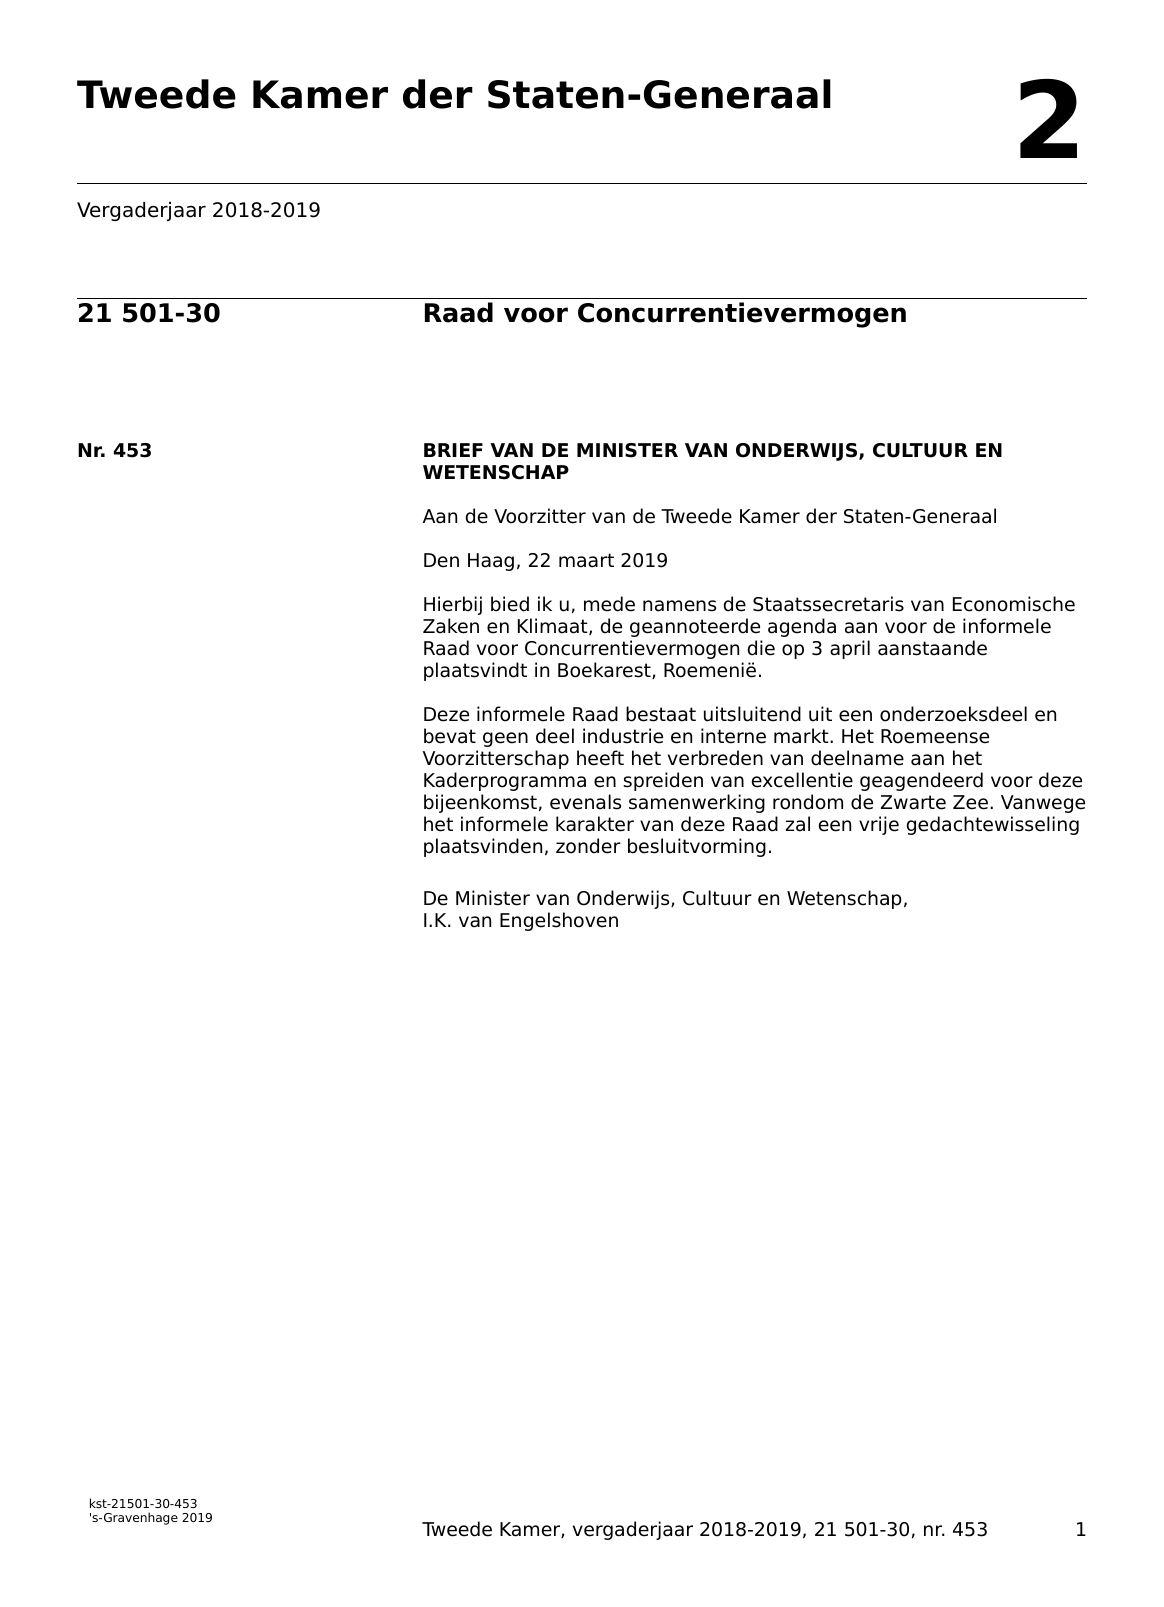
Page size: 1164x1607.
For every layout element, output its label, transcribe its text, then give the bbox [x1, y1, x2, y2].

table_cell Vergaderjaar 2018-2019 [77, 184, 1087, 298]
subtitle 21 501-30 Raad voor Concurrentievermogen [77, 299, 1087, 329]
text kst-21501-30-453 [88, 1497, 323, 1511]
text De Minister van Onderwijs, Cultuur en Wetenschap, I.K. van Engelshoven [422, 888, 1087, 932]
text Deze informele Raad bestaat uitsluitend uit een onderzoeksdeel en bevat geen deel industrie en interne markt. Het Roemeense Voorzitterschap heeft het verbreden van deelname aan het Kaderprogramma en spreiden van excellentie geagendeerd voor deze bijeenkomst, evenals samenwerking rondom de Zwarte Zee. Vanwege het informele karakter van deze Raad zal een vrije gedachtewisseling plaatsvinden, zonder besluitvorming. [422, 704, 1087, 858]
subtitle Nr. 453 BRIEF VAN DE MINISTER VAN ONDERWIJS, CULTUUR EN WETENSCHAP [77, 440, 1087, 484]
table_header 2 [886, 59, 1087, 183]
text Aan de Voorzitter van de Tweede Kamer der Staten-Generaal [422, 506, 1087, 528]
table_header Tweede Kamer der Staten-Generaal [77, 59, 886, 183]
text Den Haag, 22 maart 2019 [422, 550, 1087, 572]
text Hierbij bied ik u, mede namens de Staatssecretaris van Economische Zaken en Klimaat, de geannoteerde agenda aan voor de informele Raad voor Concurrentievermogen die op 3 april aanstaande plaatsvindt in Boekarest, Roemenië. [422, 594, 1087, 682]
text 's-Gravenhage 2019 [88, 1511, 323, 1525]
